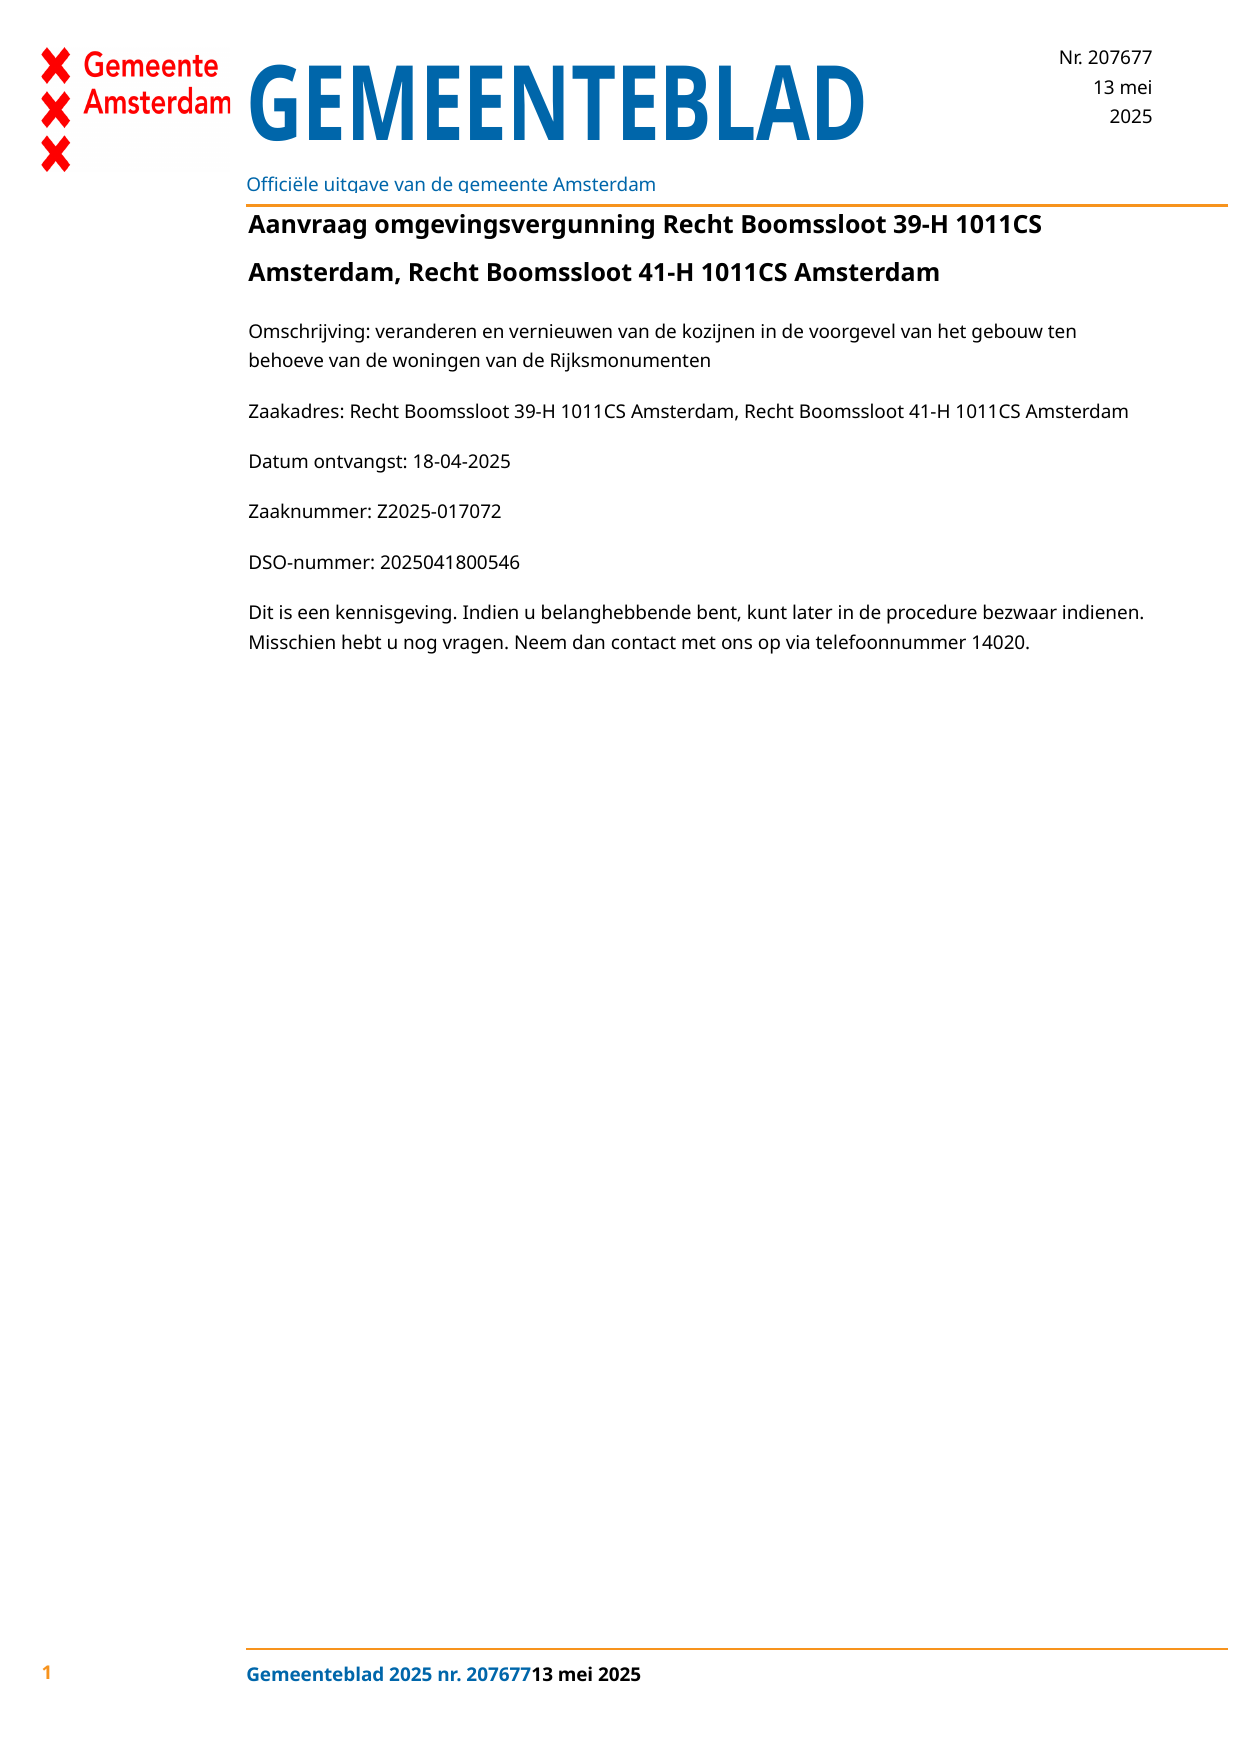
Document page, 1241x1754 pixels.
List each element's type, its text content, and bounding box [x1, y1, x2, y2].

text Datum ontvangst: 18-04-2025 [248, 448, 1152, 474]
text Omschrijving: veranderen en vernieuwen van de kozijnen in de voorgevel van het gebouw ten behoeve van de woningen van de Rijksmonumenten [248, 318, 1152, 373]
text Zaakadres: Recht Boomssloot 39-H 1011CS Amsterdam, Recht Boomssloot 41-H 1011CS Amsterdam [248, 398, 1152, 424]
text Zaaknummer: Z2025-017072 [248, 499, 1152, 524]
text DSO-nummer: 2025041800546 [248, 549, 1152, 575]
text Aanvraag omgevingsvergunning Recht Boomssloot 39-H 1011CS Amsterdam, Recht Boomssloot 41-H 1011CS Amsterdam [248, 207, 1152, 288]
text Dit is een kennisgeving. Indien u belanghebbende bent, kunt later in de procedure bezwaar indienen. Misschien hebt u nog vragen. Neem dan contact met ons op via telefoonnummer 14020. [248, 599, 1152, 655]
picture [41, 47, 231, 172]
